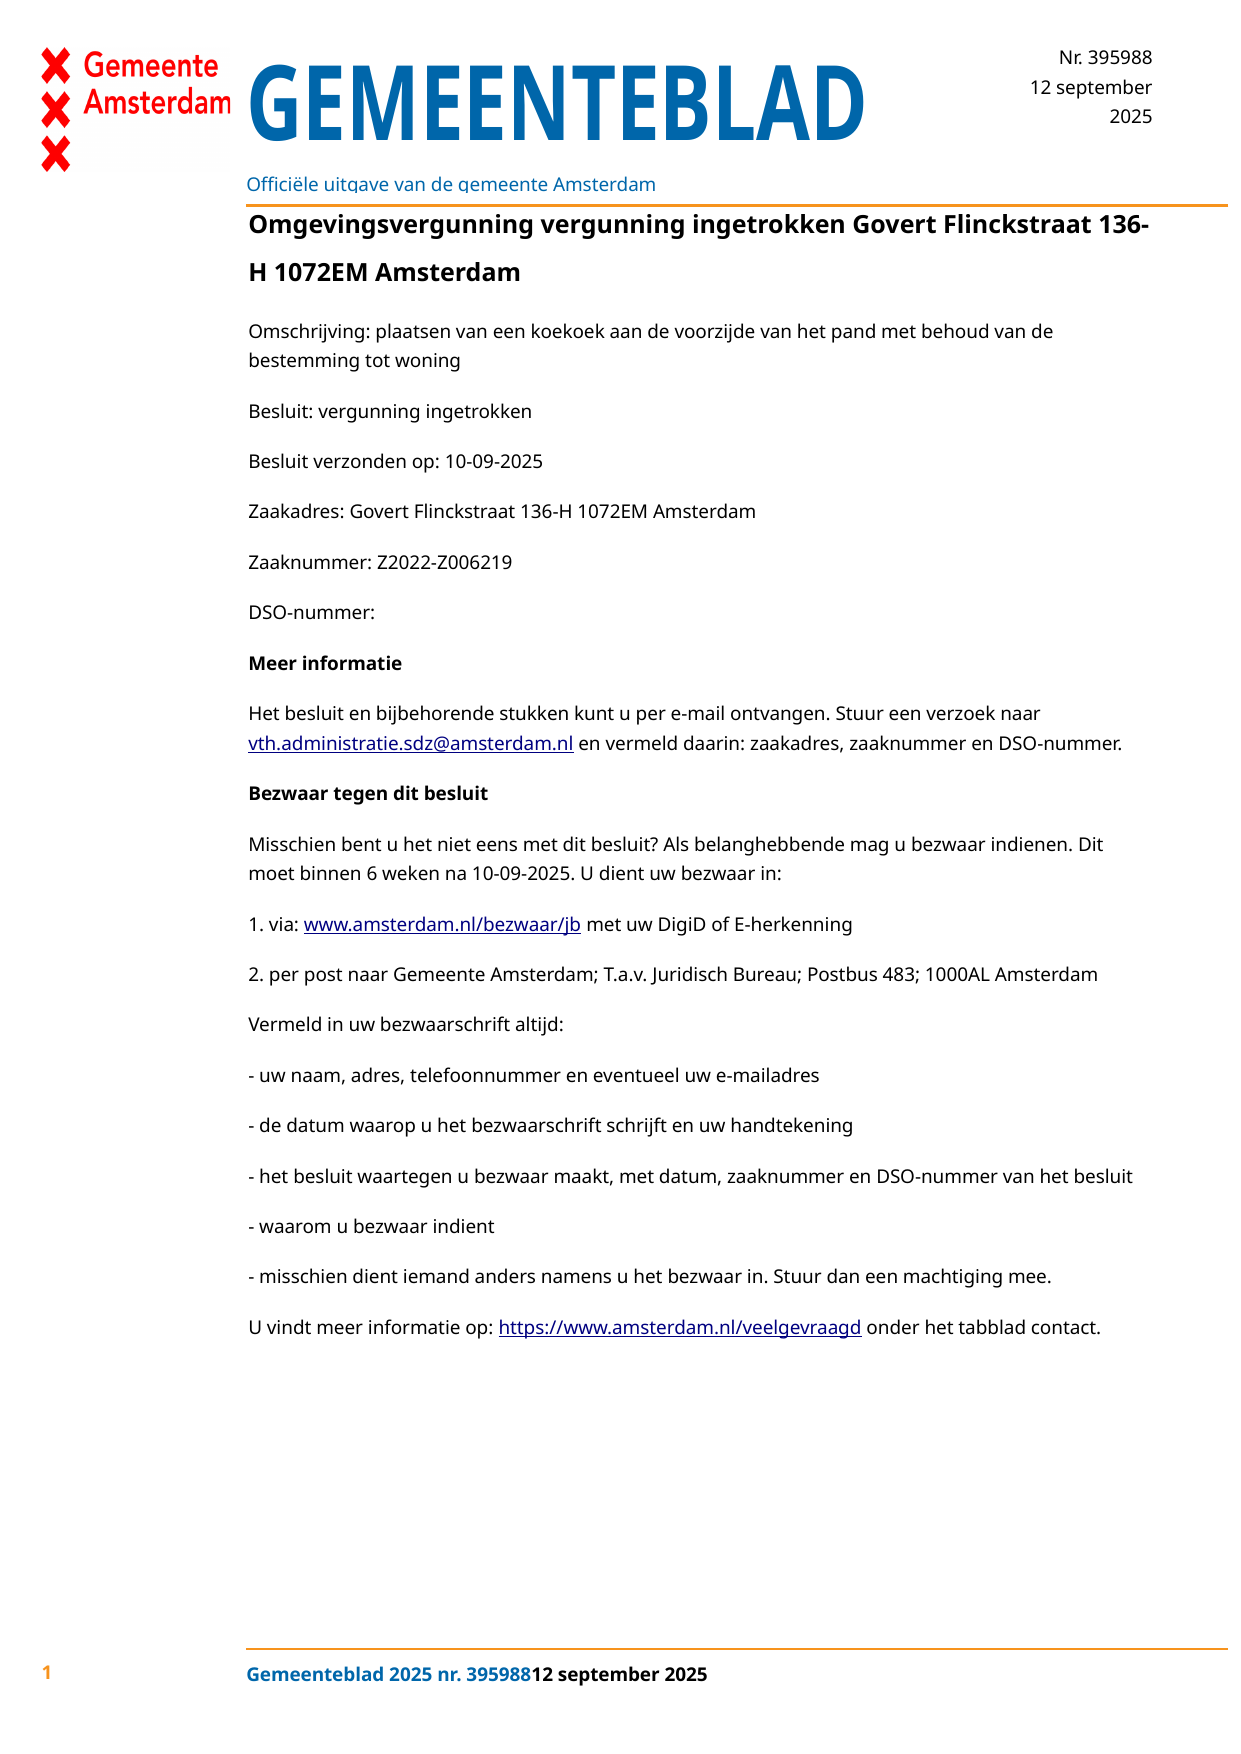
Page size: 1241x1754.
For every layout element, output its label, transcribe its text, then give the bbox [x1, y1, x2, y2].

text 2. per post naar Gemeente Amsterdam; T.a.v. Juridisch Bureau; Postbus 483; 1000AL Amsterdam [248, 961, 1152, 987]
text Meer informatie [248, 650, 1152, 676]
text - de datum waarop u het bezwaarschrift schrijft en uw handtekening [248, 1112, 1152, 1138]
text Omgevingsvergunning vergunning ingetrokken Govert Flinckstraat 136-H 1072EM Amsterdam [248, 207, 1152, 288]
text Omschrijving: plaatsen van een koekoek aan de voorzijde van het pand met behoud van de bestemming tot woning [248, 318, 1152, 373]
text - uw naam, adres, telefoonnummer en eventueel uw e-mailadres [248, 1062, 1152, 1088]
text DSO-nummer: [248, 599, 1152, 625]
text 1. via: www.amsterdam.nl/bezwaar/jb met uw DigiD of E-herkenning [248, 911, 1152, 937]
picture [41, 47, 231, 172]
text U vindt meer informatie op: https://www.amsterdam.nl/veelgevraagd onder het tabblad contact. [248, 1314, 1152, 1340]
text - waarom u bezwaar indient [248, 1213, 1152, 1239]
text - misschien dient iemand anders namens u het bezwaar in. Stuur dan een machtiging mee. [248, 1264, 1152, 1289]
text Misschien bent u het niet eens met dit besluit? Als belanghebbende mag u bezwaar indienen. Dit moet binnen 6 weken na 10-09-2025. U dient uw bezwaar in: [248, 831, 1152, 886]
text Zaaknummer: Z2022-Z006219 [248, 549, 1152, 575]
text - het besluit waartegen u bezwaar maakt, met datum, zaaknummer en DSO-nummer van het besluit [248, 1163, 1152, 1189]
text Het besluit en bijbehorende stukken kunt u per e-mail ontvangen. Stuur een verzoek naar vth.administratie.sdz@amsterdam.nl en vermeld daarin: zaakadres, zaaknummer en DSO-nummer. [248, 700, 1152, 756]
text Besluit verzonden op: 10-09-2025 [248, 448, 1152, 474]
text Zaakadres: Govert Flinckstraat 136-H 1072EM Amsterdam [248, 499, 1152, 524]
text Vermeld in uw bezwaarschrift altijd: [248, 1012, 1152, 1037]
text Bezwaar tegen dit besluit [248, 780, 1152, 806]
text Besluit: vergunning ingetrokken [248, 398, 1152, 424]
